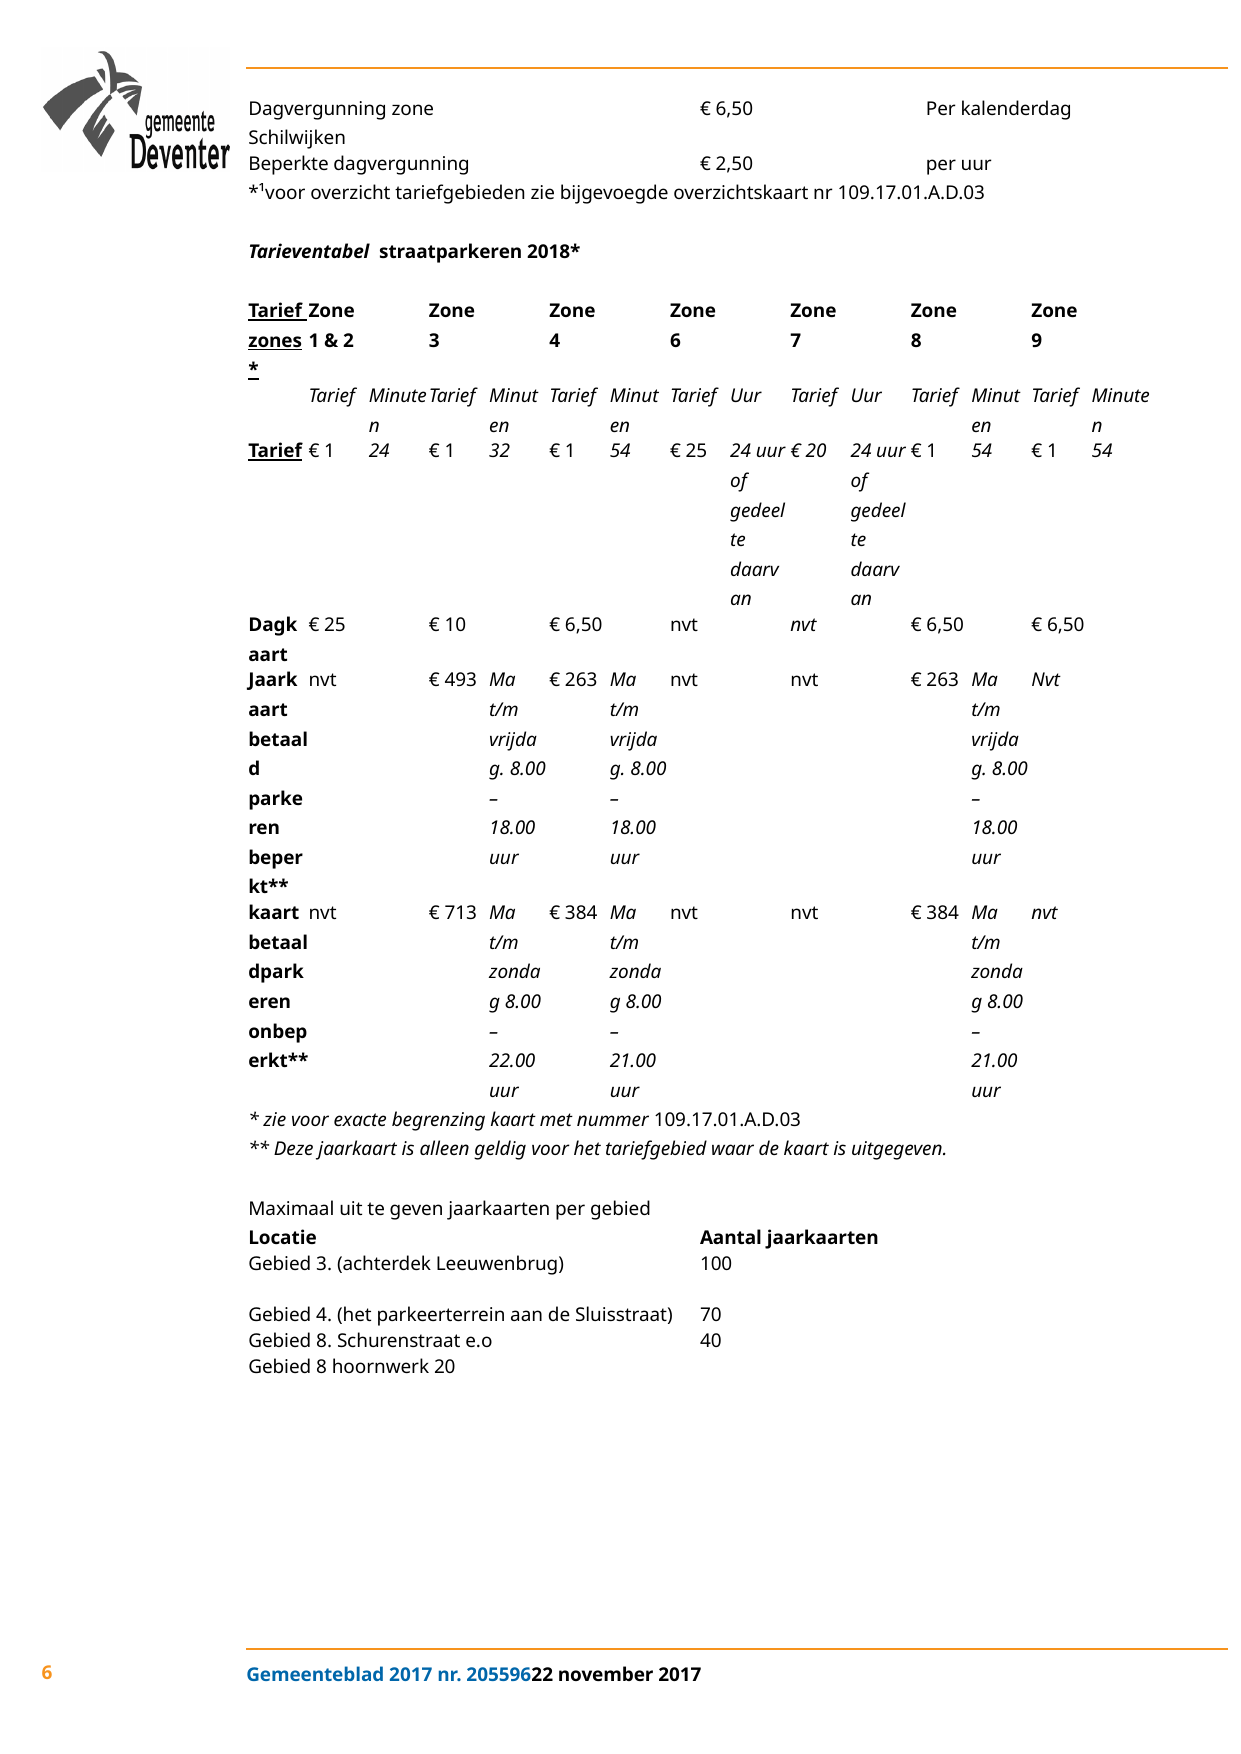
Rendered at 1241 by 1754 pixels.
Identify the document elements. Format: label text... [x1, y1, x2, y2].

table_cell 40 [700, 1327, 1152, 1353]
table_header Zone 3 [429, 298, 489, 382]
table_cell Gebied 3. (achterdek Leeuwenbrug) [248, 1250, 700, 1276]
table_header Tarief zones* [248, 298, 308, 382]
table_cell nvt [308, 667, 368, 899]
table_header Zone 7 [790, 298, 850, 382]
table_cell [1091, 611, 1152, 667]
table_cell € 493 [429, 667, 489, 899]
table_cell [730, 667, 790, 899]
table_cell Dagkaart [248, 611, 308, 667]
table_cell [1091, 900, 1152, 1103]
table_cell € 1 [429, 438, 489, 611]
table_cell Ma t/m zondag 8.00 – 21.00 uur [610, 900, 670, 1103]
table_cell Tarief [911, 383, 971, 438]
table_cell Tarief [1031, 383, 1091, 438]
table_cell € 384 [911, 900, 971, 1103]
table_cell € 6,50 [549, 611, 609, 667]
table_cell € 20 [790, 438, 850, 611]
table_cell nvt [670, 667, 730, 899]
table_cell Tarief [308, 383, 368, 438]
table_header Zone 8 [911, 298, 971, 382]
table_cell nvt [670, 611, 730, 667]
table_cell € 10 [429, 611, 489, 667]
table_cell Jaarkaart betaald parkeren beperkt** [248, 667, 308, 899]
table_cell Ma t/m zondag 8.00 – 21.00 uur [971, 900, 1031, 1103]
table_cell Nvt [1031, 667, 1091, 899]
table_cell Per kalenderdag [926, 95, 1152, 150]
table_cell 54 [1091, 438, 1152, 611]
table_cell nvt [790, 611, 850, 667]
table_cell Uur [850, 383, 911, 438]
table_cell nvt [308, 900, 368, 1103]
table_cell nvt [1031, 900, 1091, 1103]
table_header [730, 298, 790, 382]
table_cell € 1 [549, 438, 609, 611]
table_cell Ma t/m vrijdag. 8.00 – 18.00 uur [610, 667, 670, 899]
table_cell € 1 [911, 438, 971, 611]
table_cell 100 [700, 1250, 1152, 1276]
table_cell Ma t/m vrijdag. 8.00 – 18.00 uur [489, 667, 549, 899]
table_cell Ma t/m vrijdag. 8.00 – 18.00 uur [971, 667, 1031, 899]
table_cell 24 uur of gedeelte daarvan [850, 438, 911, 611]
text *¹voor overzicht tariefgebieden zie bijgevoegde overzichtskaart nr 109.17.01.A.D.03 [248, 179, 1152, 205]
table_cell Minuten [610, 383, 670, 438]
table_cell [489, 611, 549, 667]
table_header [971, 298, 1031, 382]
table_cell [369, 900, 429, 1103]
table_cell Minuten [971, 383, 1031, 438]
table_header Aantal jaarkaarten [700, 1224, 1152, 1250]
table_cell [850, 667, 911, 899]
table_header [369, 298, 429, 382]
table_cell [700, 1276, 1152, 1302]
table_cell [730, 611, 790, 667]
table_cell [850, 611, 911, 667]
table_cell Gebied 8. Schurenstraat e.o [248, 1327, 700, 1353]
table_cell kaart betaaldparkeren onbeperkt** [248, 900, 308, 1103]
table_cell [730, 900, 790, 1103]
table_cell Tarief [429, 383, 489, 438]
table_cell Ma t/m zondag 8.00 – 22.00 uur [489, 900, 549, 1103]
table_cell Minuten [1091, 383, 1152, 438]
table_cell € 6,50 [911, 611, 971, 667]
table_cell nvt [790, 900, 850, 1103]
table_header Zone 9 [1031, 298, 1091, 382]
table_cell 24 uur of gedeelte daarvan [730, 438, 790, 611]
table_cell € 25 [308, 611, 368, 667]
table_cell [850, 900, 911, 1103]
table_cell Minuten [369, 383, 429, 438]
table_cell [610, 611, 670, 667]
table_header [850, 298, 911, 382]
table_cell [1091, 667, 1152, 899]
table_cell 70 [700, 1302, 1152, 1327]
table_cell Tarief [549, 383, 609, 438]
text * zie voor exacte begrenzing kaart met nummer 109.17.01.A.D.03 [248, 1106, 1152, 1132]
table_cell [248, 1276, 700, 1302]
table_header [489, 298, 549, 382]
table_cell [700, 1353, 1152, 1379]
text Maximaal uit te geven jaarkaarten per gebied [248, 1195, 1152, 1220]
table_cell nvt [790, 667, 850, 899]
table_cell [474, 150, 700, 176]
table_cell 32 [489, 438, 549, 611]
table_cell [369, 611, 429, 667]
table_cell € 263 [549, 667, 609, 899]
table_cell Tarief [790, 383, 850, 438]
table_header Zone 4 [549, 298, 609, 382]
table_cell Beperkte dagvergunning [248, 150, 474, 176]
table_cell Tarief [670, 383, 730, 438]
table_cell 54 [971, 438, 1031, 611]
table_header Zone 1 & 2 [308, 298, 368, 382]
table_cell [369, 667, 429, 899]
table_cell Uur [730, 383, 790, 438]
table_cell Dagvergunning zone Schilwijken [248, 95, 474, 150]
table_cell per uur [926, 150, 1152, 176]
table_header [610, 298, 670, 382]
table_header Zone 6 [670, 298, 730, 382]
table_cell 54 [610, 438, 670, 611]
picture [41, 47, 231, 172]
table_cell € 6,50 [700, 95, 926, 150]
table_cell Gebied 4. (het parkeerterrein aan de Sluisstraat) [248, 1302, 700, 1327]
table_cell € 2,50 [700, 150, 926, 176]
table_cell Gebied 8 hoornwerk 20 [248, 1353, 700, 1379]
table_cell € 713 [429, 900, 489, 1103]
table_cell € 384 [549, 900, 609, 1103]
text Tarieventabel straatparkeren 2018* [248, 238, 1152, 264]
table_cell € 25 [670, 438, 730, 611]
table_cell [474, 95, 700, 150]
table_cell 24 [369, 438, 429, 611]
table_cell [971, 611, 1031, 667]
table_header Locatie [248, 1224, 700, 1250]
table_cell € 1 [1031, 438, 1091, 611]
table_header [1091, 298, 1152, 382]
table_cell [248, 383, 308, 438]
table_cell € 1 [308, 438, 368, 611]
table_cell nvt [670, 900, 730, 1103]
table_cell € 6,50 [1031, 611, 1091, 667]
table_cell Minuten [489, 383, 549, 438]
text ** Deze jaarkaart is alleen geldig voor het tariefgebied waar de kaart is uitgegeven. [248, 1136, 1152, 1161]
table_cell Tarief [248, 438, 308, 611]
table_cell € 263 [911, 667, 971, 899]
